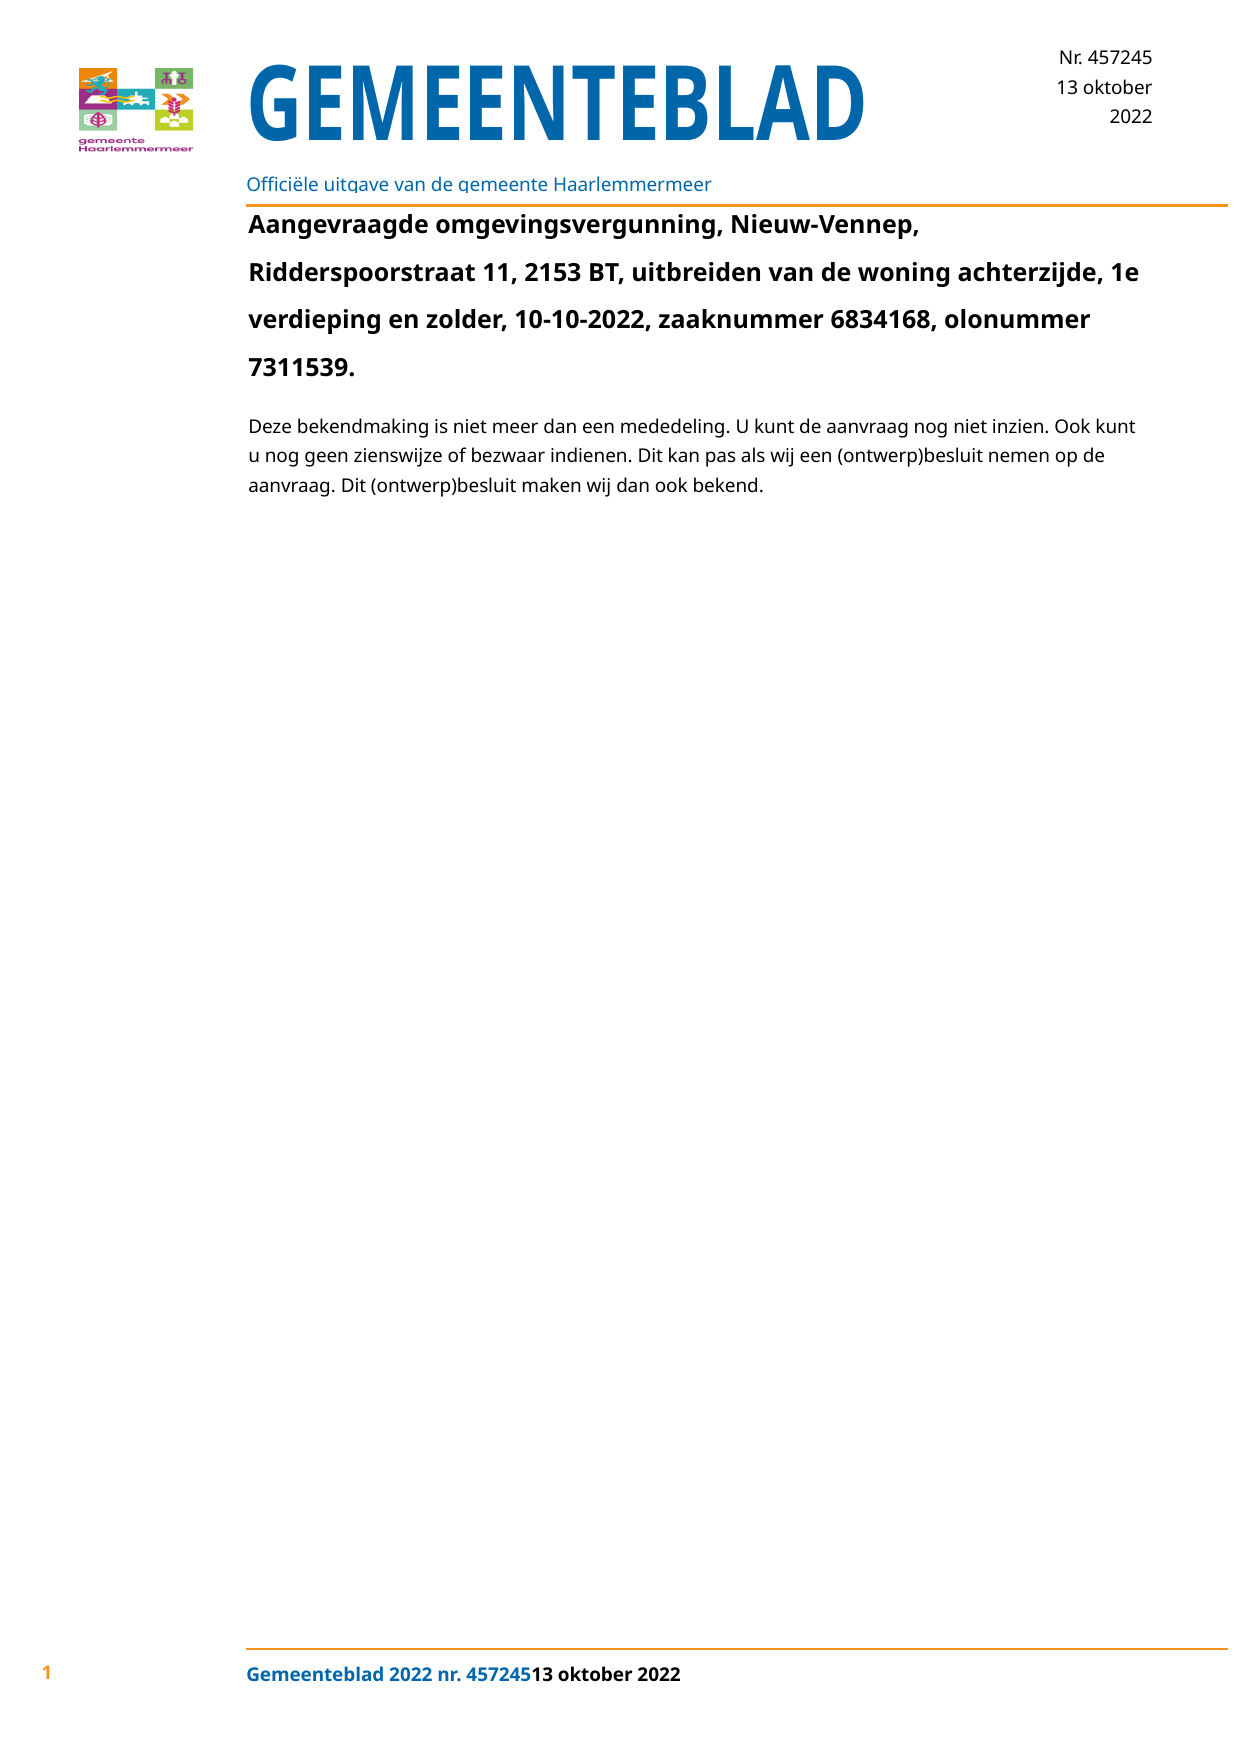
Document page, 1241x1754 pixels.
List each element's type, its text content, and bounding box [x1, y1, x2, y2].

text Deze bekendmaking is niet meer dan een mededeling. U kunt de aanvraag nog niet inzien. Ook kunt u nog geen zienswijze of bezwaar indienen. Dit kan pas als wij een (ontwerp)besluit nemen op de aanvraag. Dit (ontwerp)besluit maken wij dan ook bekend. [248, 413, 1152, 498]
picture [41, 47, 231, 172]
text Aangevraagde omgevingsvergunning, Nieuw-Vennep, Ridderspoorstraat 11, 2153 BT, uitbreiden van de woning achterzijde, 1e verdieping en zolder, 10-10-2022, zaaknummer 6834168, olonummer 7311539. [248, 207, 1152, 384]
